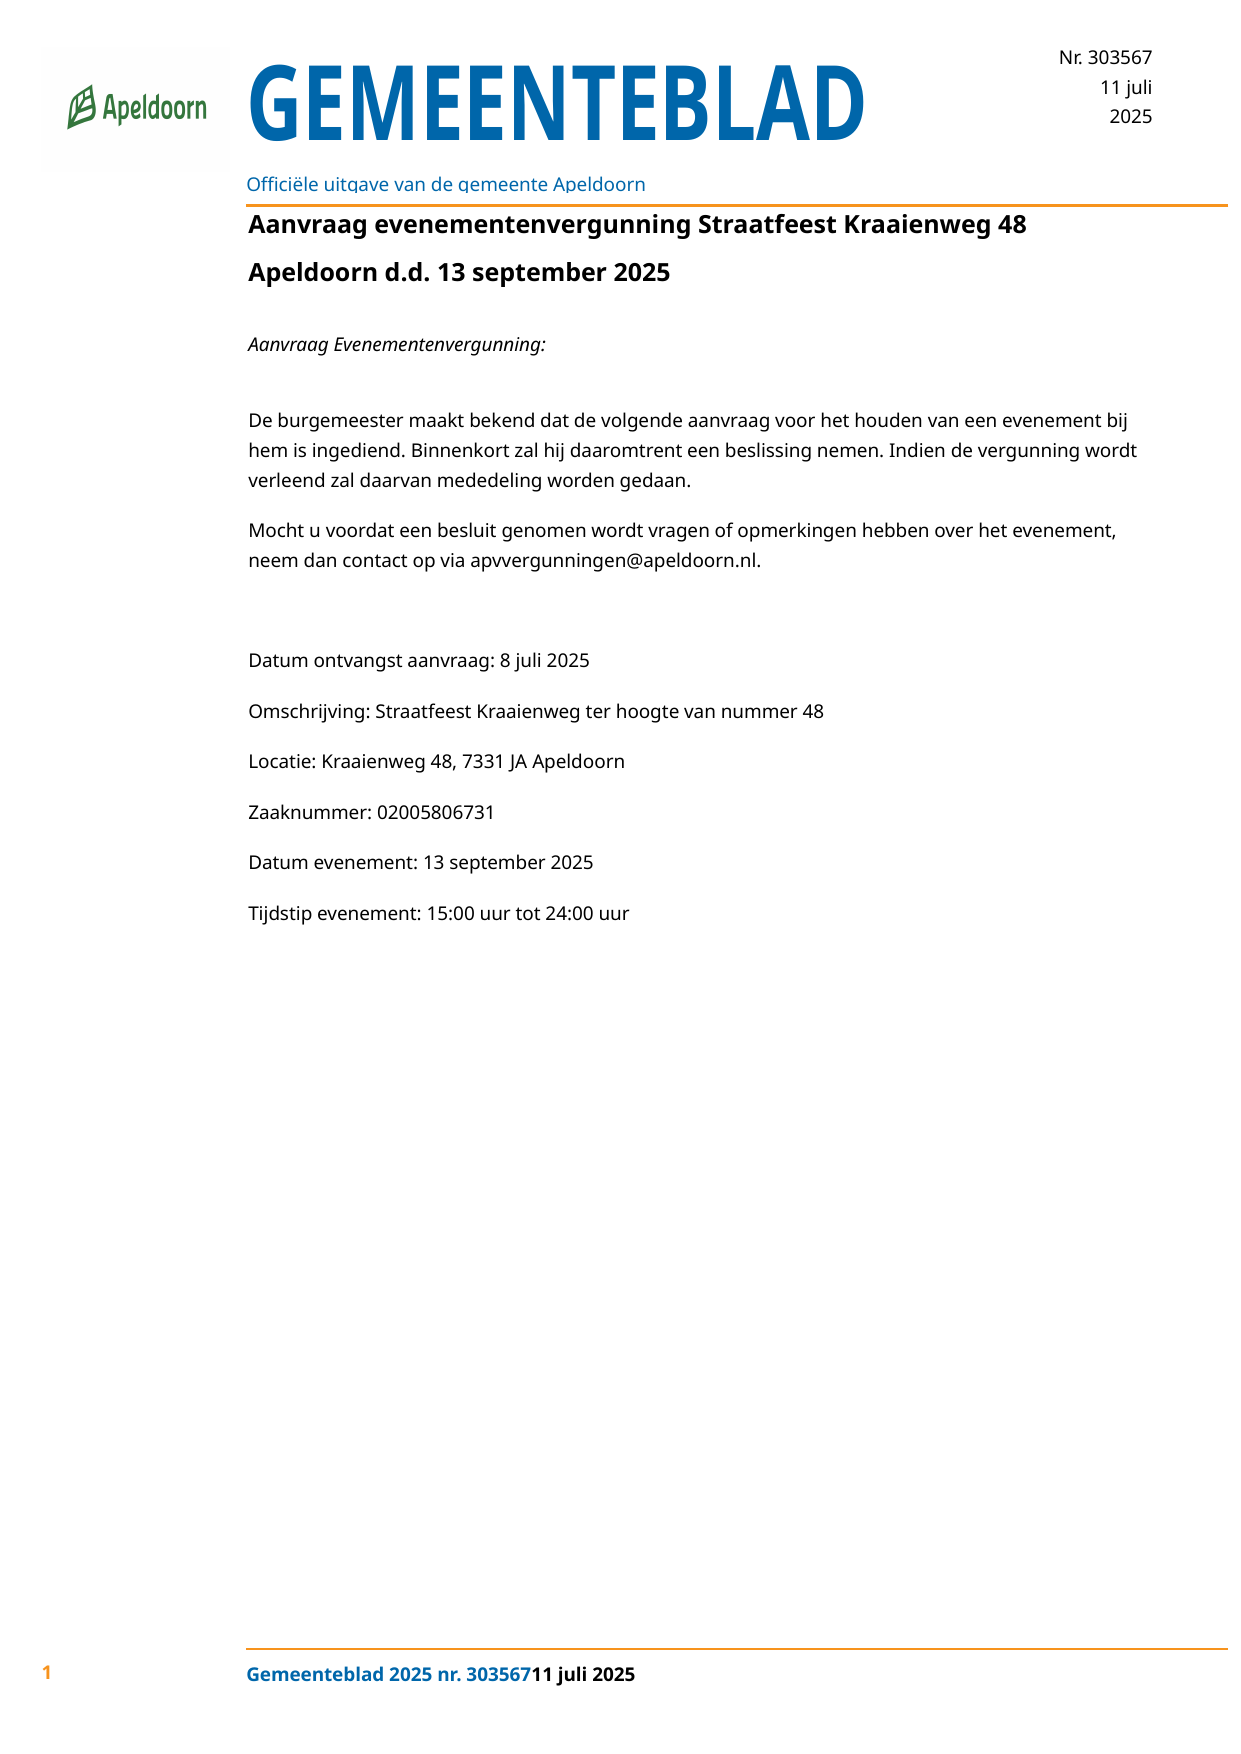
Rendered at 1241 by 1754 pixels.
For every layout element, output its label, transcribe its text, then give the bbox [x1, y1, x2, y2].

text Datum ontvangst aanvraag: 8 juli 2025 [248, 648, 1152, 673]
text Tijdstip evenement: 15:00 uur tot 24:00 uur [248, 900, 1152, 925]
text Mocht u voordat een besluit genomen wordt vragen of opmerkingen hebben over het evenement, neem dan contact op via apvvergunningen@apeldoorn.nl. [248, 517, 1152, 572]
text Omschrijving: Straatfeest Kraaienweg ter hoogte van nummer 48 [248, 698, 1152, 724]
text Zaaknummer: 02005806731 [248, 799, 1152, 824]
picture [41, 47, 231, 172]
text Aanvraag evenementenvergunning Straatfeest Kraaienweg 48 Apeldoorn d.d. 13 september 2025 [248, 207, 1152, 288]
text Locatie: Kraaienweg 48, 7331 JA Apeldoorn [248, 748, 1152, 774]
text Aanvraag Evenementenvergunning: [248, 331, 1152, 357]
text Datum evenement: 13 september 2025 [248, 849, 1152, 875]
text De burgemeester maakt bekend dat de volgende aanvraag voor het houden van een evenement bij hem is ingediend. Binnenkort zal hij daaromtrent een beslissing nemen. Indien de vergunning wordt verleend zal daarvan mededeling worden gedaan. [248, 408, 1152, 492]
